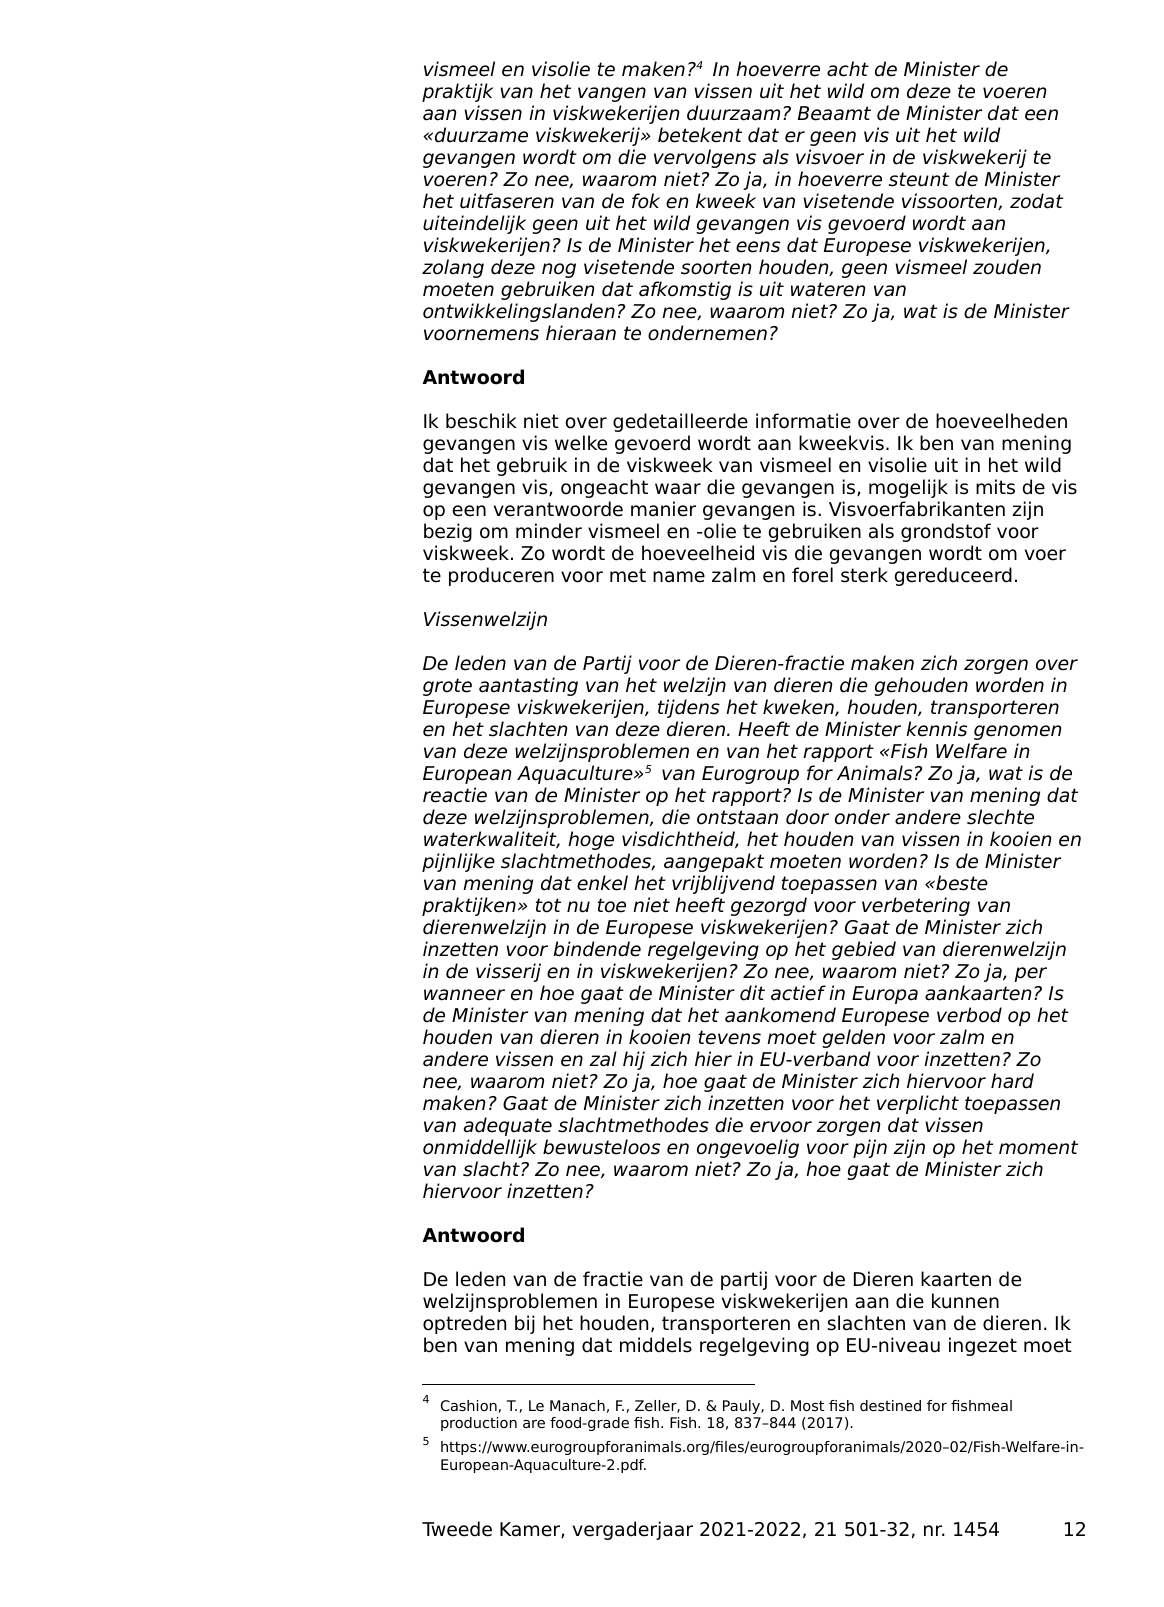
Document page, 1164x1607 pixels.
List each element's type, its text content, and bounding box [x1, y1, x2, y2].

text vismeel en visolie te maken? In hoeverre acht de Minister de praktijk van het vangen van vissen uit het wild om deze te voeren aan vissen in viskwekerijen duurzaam? Beaamt de Minister dat een «duurzame viskwekerij» betekent dat er geen vis uit het wild gevangen wordt om die vervolgens als visvoer in de viskwekerij te voeren? Zo nee, waarom niet? Zo ja, in hoeverre steunt de Minister het uitfaseren van de fok en kweek van visetende vissoorten, zodat uiteindelijk geen uit het wild gevangen vis gevoerd wordt aan viskwekerijen? Is de Minister het eens dat Europese viskwekerijen, zolang deze nog visetende soorten houden, geen vismeel zouden moeten gebruiken dat afkomstig is uit wateren van ontwikkelingslanden? Zo nee, waarom niet? Zo ja, wat is de Minister voornemens hieraan te ondernemen? [422, 59, 1087, 345]
subtitle Antwoord [422, 367, 1087, 389]
text Cashion, T., Le Manach, F., Zeller, D. & Pauly, D. Most fish destined for fishmeal production are food-grade fish. Fish. 18, 837–844 (2017). [422, 1393, 1087, 1432]
subtitle Vissenwelzijn [422, 609, 1087, 631]
text De leden van de Partij voor de Dieren-fractie maken zich zorgen over grote aantasting van het welzijn van dieren die gehouden worden in Europese viskwekerijen, tijdens het kweken, houden, transporteren en het slachten van deze dieren. Heeft de Minister kennis genomen van deze welzijnsproblemen en van het rapport «Fish Welfare in European Aquaculture» van Eurogroup for Animals? Zo ja, wat is de reactie van de Minister op het rapport? Is de Minister van mening dat deze welzijnsproblemen, die ontstaan door onder andere slechte waterkwaliteit, hoge visdichtheid, het houden van vissen in kooien en pijnlijke slachtmethodes, aangepakt moeten worden? Is de Minister van mening dat enkel het vrijblijvend toepassen van «beste praktijken» tot nu toe niet heeft gezorgd voor verbetering van dierenwelzijn in de Europese viskwekerijen? Gaat de Minister zich inzetten voor bindende regelgeving op het gebied van dierenwelzijn in de visserij en in viskwekerijen? Zo nee, waarom niet? Zo ja, per wanneer en hoe gaat de Minister dit actief in Europa aankaarten? Is de Minister van mening dat het aankomend Europese verbod op het houden van dieren in kooien tevens moet gelden voor zalm en andere vissen en zal hij zich hier in EU-verband voor inzetten? Zo nee, waarom niet? Zo ja, hoe gaat de Minister zich hiervoor hard maken? Gaat de Minister zich inzetten voor het verplicht toepassen van adequate slachtmethodes die ervoor zorgen dat vissen onmiddellijk bewusteloos en ongevoelig voor pijn zijn op het moment van slacht? Zo nee, waarom niet? Zo ja, hoe gaat de Minister zich hiervoor inzetten? [422, 653, 1087, 1203]
text https://www.eurogroupforanimals.org/files/eurogroupforanimals/2020–02/Fish-Welfare-in-European-Aquaculture-2.pdf. [422, 1435, 1087, 1474]
text Ik beschik niet over gedetailleerde informatie over de hoeveelheden gevangen vis welke gevoerd wordt aan kweekvis. Ik ben van mening dat het gebruik in de viskweek van vismeel en visolie uit in het wild gevangen vis, ongeacht waar die gevangen is, mogelijk is mits de vis op een verantwoorde manier gevangen is. Visvoerfabrikanten zijn bezig om minder vismeel en -olie te gebruiken als grondstof voor viskweek. Zo wordt de hoeveelheid vis die gevangen wordt om voer te produceren voor met name zalm en forel sterk gereduceerd. [422, 411, 1087, 587]
subtitle Antwoord [422, 1225, 1087, 1247]
text De leden van de fractie van de partij voor de Dieren kaarten de welzijnsproblemen in Europese viskwekerijen aan die kunnen optreden bij het houden, transporteren en slachten van de dieren. Ik ben van mening dat middels regelgeving op EU-niveau ingezet moet [422, 1269, 1087, 1357]
